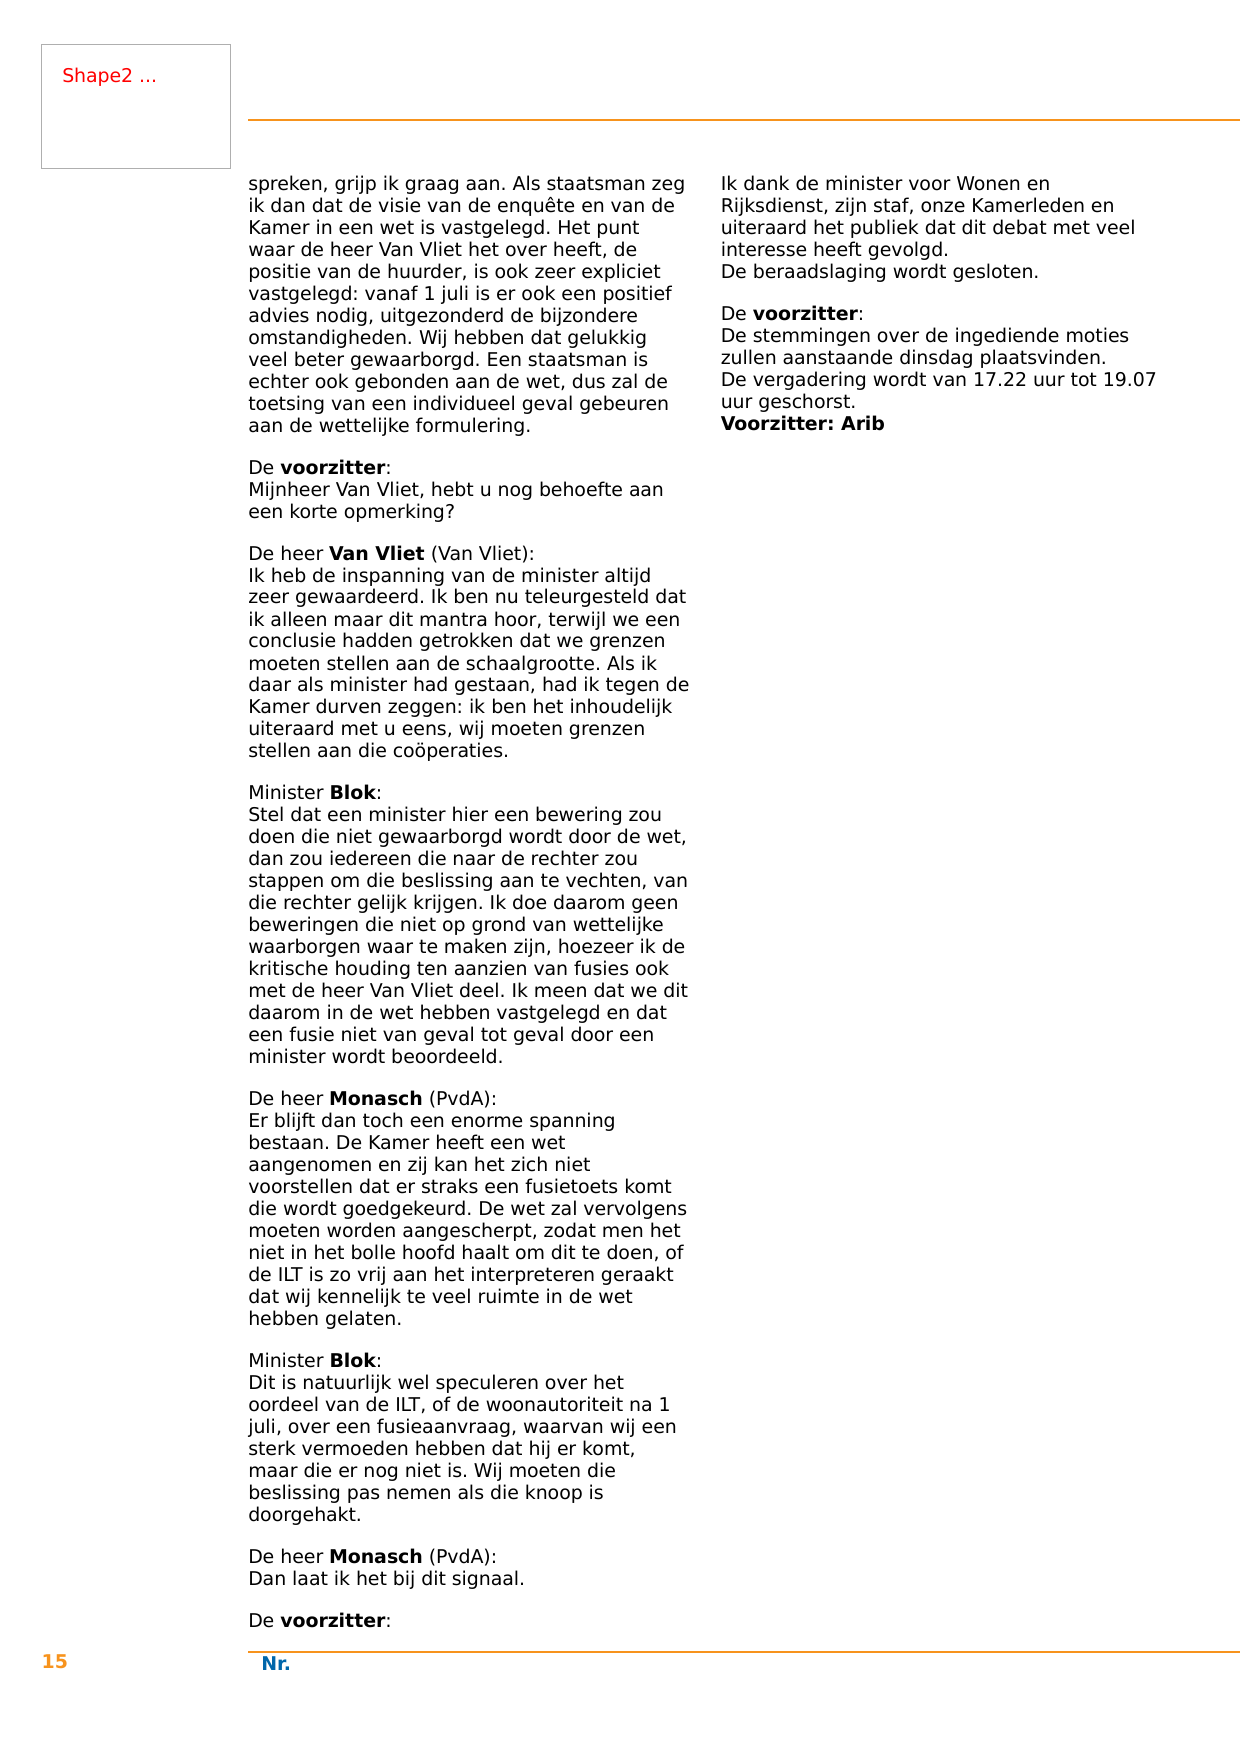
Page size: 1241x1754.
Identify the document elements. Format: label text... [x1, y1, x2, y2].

text Mijnheer Van Vliet, hebt u nog behoefte aan een korte opmerking? [248, 478, 691, 522]
text De vergadering wordt van 17.22 uur tot 19.07 uur geschorst. [721, 369, 1163, 413]
text De voorzitter: [248, 1609, 691, 1632]
text Voorzitter: Arib [721, 413, 1163, 434]
text spreken, grijp ik graag aan. Als staatsman zeg ik dan dat de visie van de enquête en van de Kamer in een wet is vastgelegd. Het punt waar de heer Van Vliet het over heeft, de positie van de huurder, is ook zeer expliciet vastgelegd: vanaf 1 juli is er ook een positief advies nodig, uitgezonderd de bijzondere omstandigheden. Wij hebben dat gelukkig veel beter gewaarborgd. Een staatsman is echter ook gebonden aan de wet, dus zal de toetsing van een individueel geval gebeuren aan de wettelijke formulering. [248, 173, 691, 437]
text De beraadslaging wordt gesloten. [721, 261, 1163, 283]
text Ik heb de inspanning van de minister altijd zeer gewaardeerd. Ik ben nu teleurgesteld dat ik alleen maar dit mantra hoor, terwijl we een conclusie hadden getrokken dat we grenzen moeten stellen aan de schaalgrootte. Als ik daar als minister had gestaan, had ik tegen de Kamer durven zeggen: ik ben het inhoudelijk uiteraard met u eens, wij moeten grenzen stellen aan die coöperaties. [248, 564, 691, 762]
text Minister Blok: [248, 1350, 691, 1372]
text De heer Van Vliet (Van Vliet): [248, 542, 691, 564]
text Er blijft dan toch een enorme spanning bestaan. De Kamer heeft een wet aangenomen en zij kan het zich niet voorstellen dat er straks een fusietoets komt die wordt goedgekeurd. De wet zal vervolgens moeten worden aangescherpt, zodat men het niet in het bolle hoofd haalt om dit te doen, of de ILT is zo vrij aan het interpreteren geraakt dat wij kennelijk te veel ruimte in de wet hebben gelaten. [248, 1110, 691, 1330]
text Dit is natuurlijk wel speculeren over het oordeel van de ILT, of de woonautoriteit na 1 juli, over een fusieaanvraag, waarvan wij een sterk vermoeden hebben dat hij er komt, maar die er nog niet is. Wij moeten die beslissing pas nemen als die knoop is doorgehakt. [248, 1372, 691, 1526]
text De voorzitter: [248, 457, 691, 478]
text Dan laat ik het bij dit signaal. [248, 1568, 691, 1589]
text De stemmingen over de ingediende moties zullen aanstaande dinsdag plaatsvinden. [721, 325, 1163, 369]
text Stel dat een minister hier een bewering zou doen die niet gewaarborgd wordt door de wet, dan zou iedereen die naar de rechter zou stappen om die beslissing aan te vechten, van die rechter gelijk krijgen. Ik doe daarom geen beweringen die niet op grond van wettelijke waarborgen waar te maken zijn, hoezeer ik de kritische houding ten aanzien van fusies ook met de heer Van Vliet deel. Ik meen dat we dit daarom in de wet hebben vastgelegd en dat een fusie niet van geval tot geval door een minister wordt beoordeeld. [248, 804, 691, 1068]
text De voorzitter: [721, 303, 1163, 325]
text Minister Blok: [248, 782, 691, 804]
text De heer Monasch (PvdA): [248, 1088, 691, 1110]
text De heer Monasch (PvdA): [248, 1546, 691, 1568]
text Ik dank de minister voor Wonen en Rijksdienst, zijn staf, onze Kamerleden en uiteraard het publiek dat dit debat met veel interesse heeft gevolgd. [721, 173, 1163, 261]
